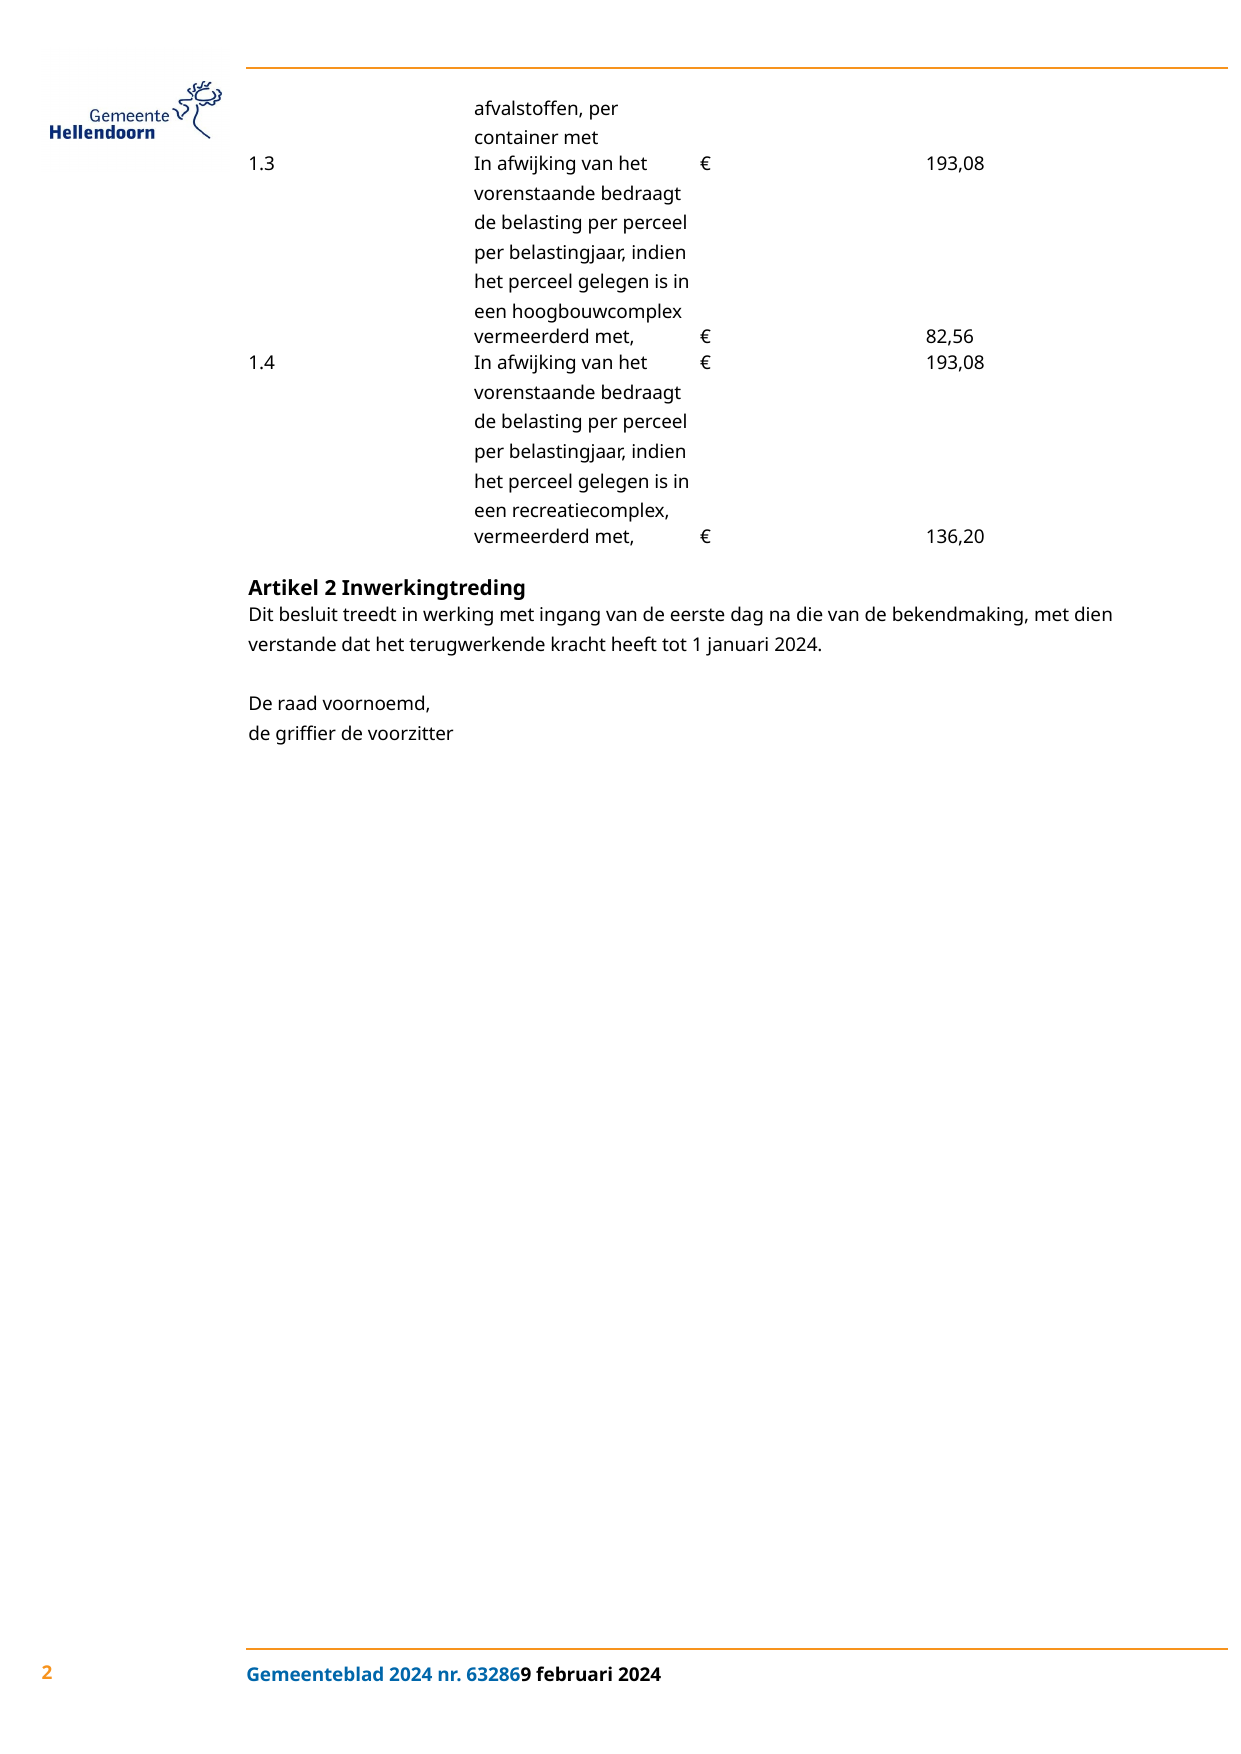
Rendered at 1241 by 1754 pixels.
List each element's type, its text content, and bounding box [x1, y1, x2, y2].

text de griffier de voorzitter [248, 720, 1152, 745]
table_cell € [700, 150, 926, 324]
text De raad voornoemd, [248, 690, 1152, 716]
table_cell 1.4 [248, 350, 474, 523]
table_cell vermeerderd met, [474, 523, 700, 549]
table_cell € [700, 523, 926, 549]
table_cell [700, 95, 926, 150]
table_cell vermeerderd met, [474, 324, 700, 349]
table_cell 193,08 [926, 350, 1152, 523]
table_cell 82,56 [926, 324, 1152, 349]
table_cell € [700, 324, 926, 349]
table_cell 193,08 [926, 150, 1152, 324]
table_cell 136,20 [926, 523, 1152, 549]
table_cell In afwijking van het vorenstaande bedraagt de belasting per perceel per belastingjaar, indien het perceel gelegen is in een hoogbouwcomplex [474, 150, 700, 324]
table_cell [248, 95, 474, 150]
table_cell In afwijking van het vorenstaande bedraagt de belasting per perceel per belastingjaar, indien het perceel gelegen is in een recreatiecomplex, [474, 350, 700, 523]
table_cell [248, 324, 474, 349]
table_cell 1.3 [248, 150, 474, 324]
text Dit besluit treedt in werking met ingang van de eerste dag na die van de bekendmaking, met dien verstande dat het terugwerkende kracht heeft tot 1 januari 2024. [248, 601, 1152, 657]
table_cell afvalstoffen, per container met [474, 95, 700, 150]
picture [41, 47, 231, 172]
table_cell [248, 523, 474, 549]
table_cell [926, 95, 1152, 150]
table_cell € [700, 350, 926, 523]
text Artikel 2 Inwerkingtreding [248, 573, 1152, 601]
